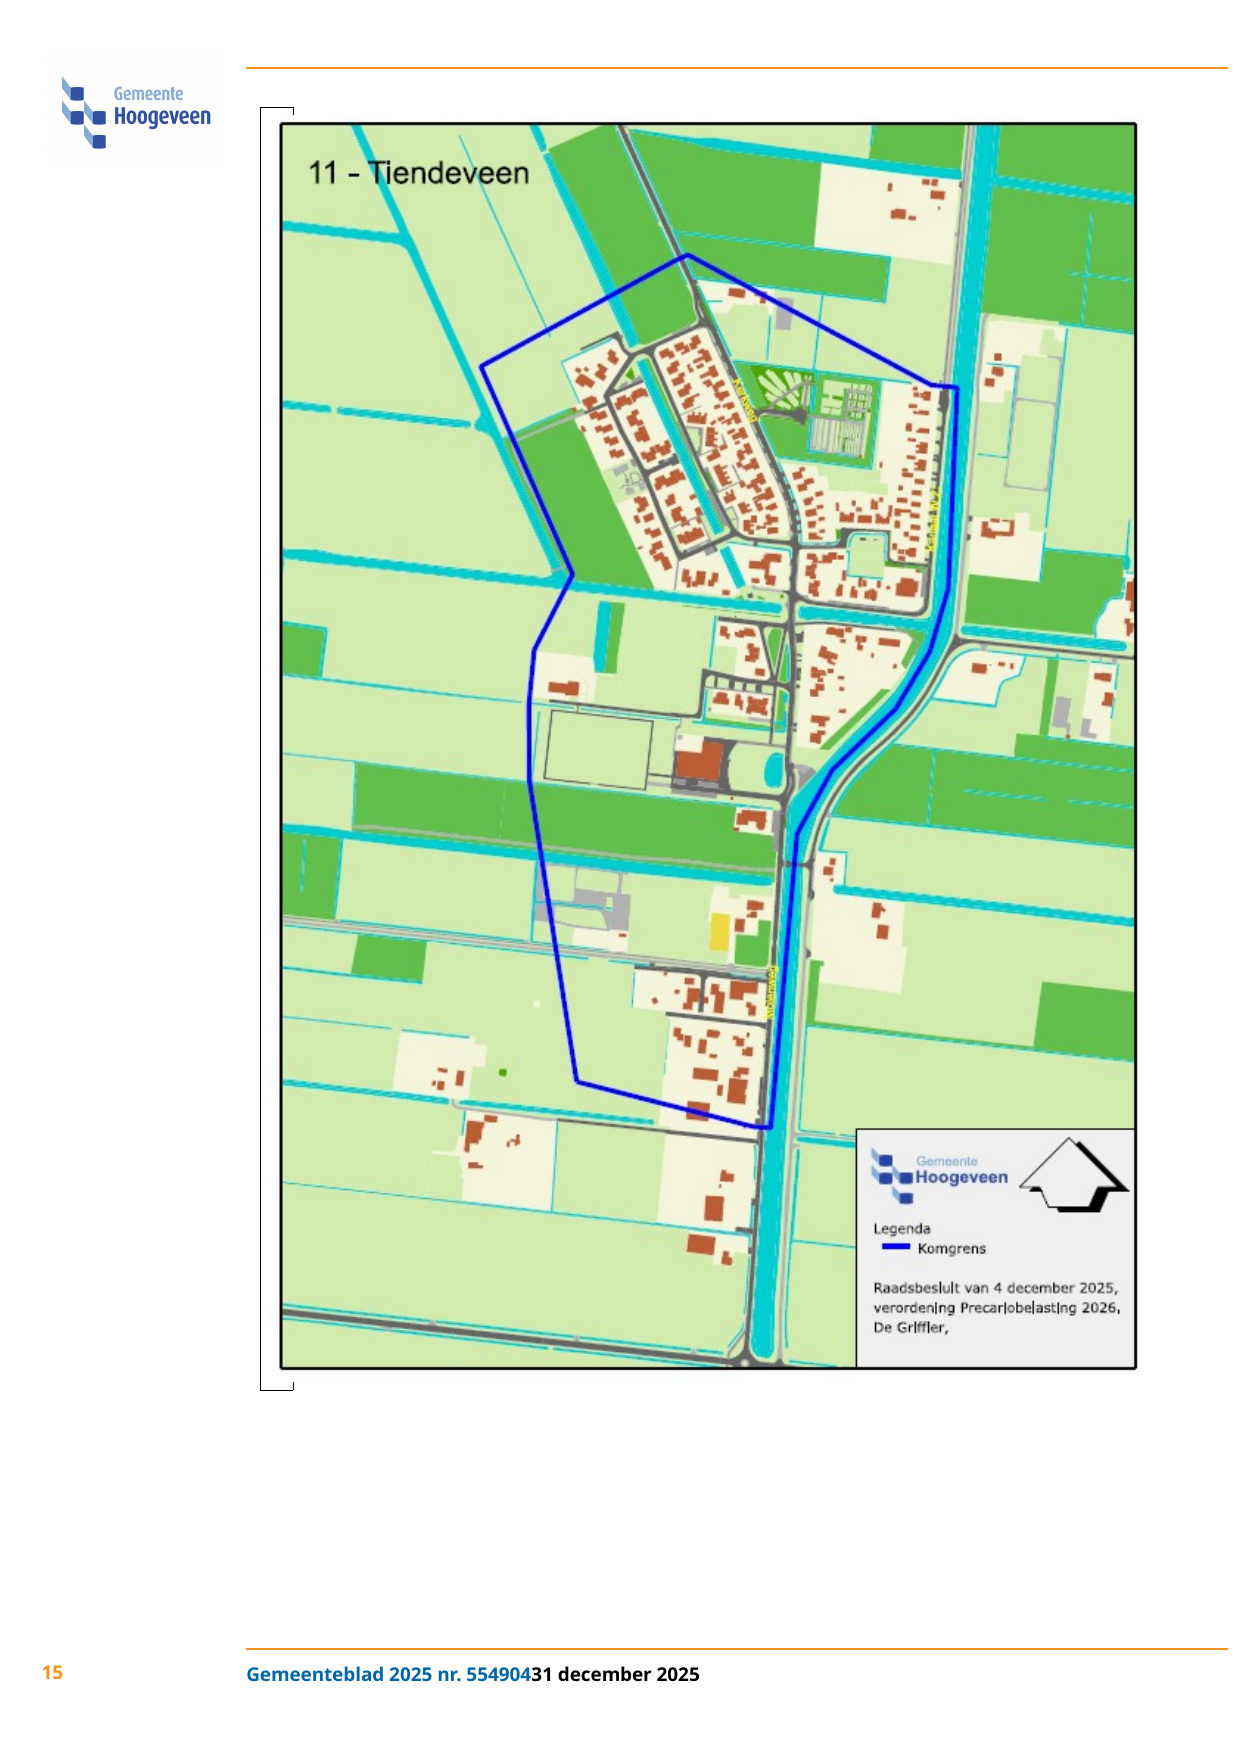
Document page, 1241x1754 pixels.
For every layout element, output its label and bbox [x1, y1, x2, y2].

picture [41, 47, 231, 172]
picture [268, 115, 1155, 1382]
